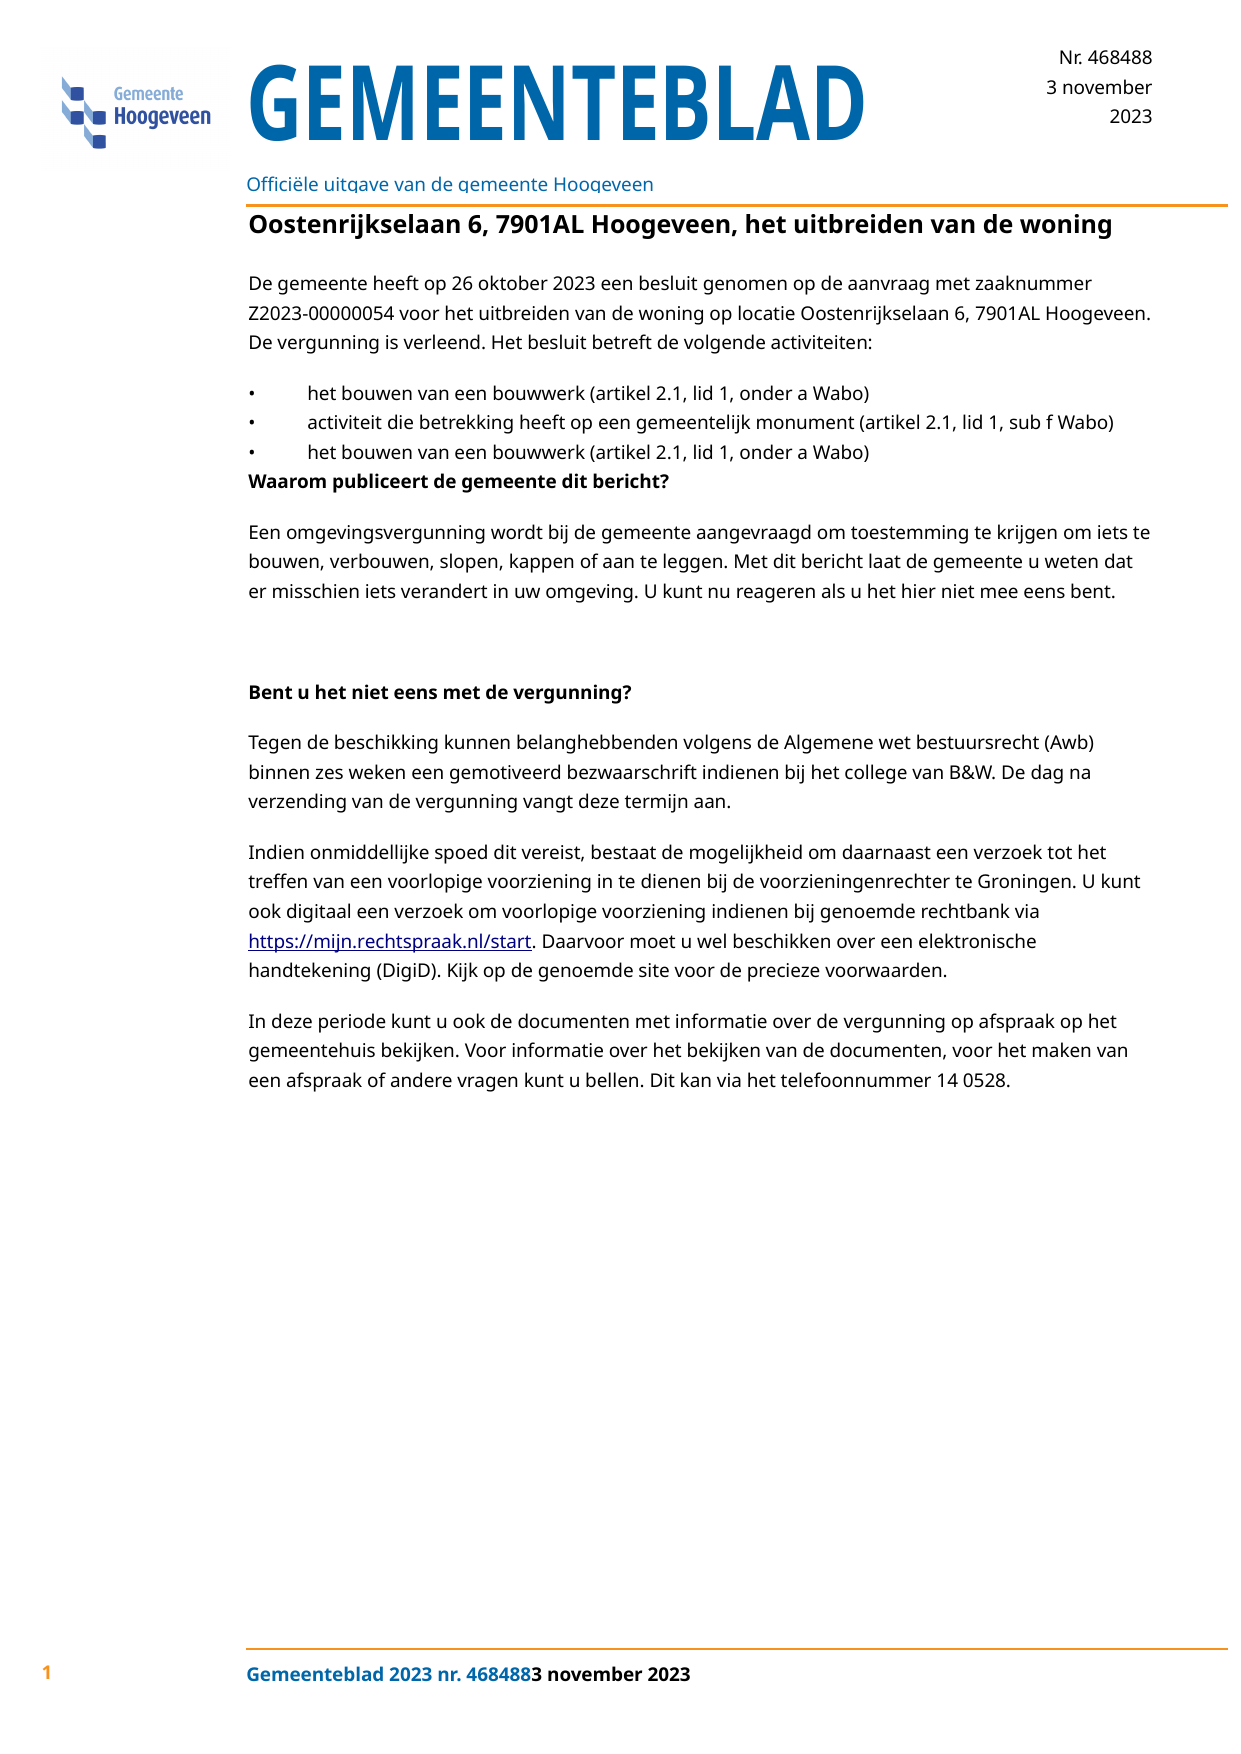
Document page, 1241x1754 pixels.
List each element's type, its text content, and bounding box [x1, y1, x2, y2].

text Indien onmiddellijke spoed dit vereist, bestaat de mogelijkheid om daarnaast een verzoek tot het treffen van een voorlopige voorziening in te dienen bij de voorzieningenrechter te Groningen. U kunt ook digitaal een verzoek om voorlopige voorziening indienen bij genoemde rechtbank via https://mijn.rechtspraak.nl/start. Daarvoor moet u wel beschikken over een elektronische handtekening (DigiD). Kijk op de genoemde site voor de precieze voorwaarden. [248, 839, 1152, 983]
picture [41, 47, 231, 172]
text Bent u het niet eens met de vergunning? [248, 679, 1152, 705]
text Oostenrijkselaan 6, 7901AL Hoogeveen, het uitbreiden van de woning [248, 207, 1152, 241]
text Waarom publiceert de gemeente dit bericht? [248, 469, 1152, 494]
text De gemeente heeft op 26 oktober 2023 een besluit genomen op de aanvraag met zaaknummer Z2023-00000054 voor het uitbreiden van de woning op locatie Oostenrijkselaan 6, 7901AL Hoogeveen. De vergunning is verleend. Het besluit betreft de volgende activiteiten: [248, 270, 1152, 355]
text Een omgevingsvergunning wordt bij de gemeente aangevraagd om toestemming te krijgen om iets te bouwen, verbouwen, slopen, kappen of aan te leggen. Met dit bericht laat de gemeente u weten dat er misschien iets verandert in uw omgeving. U kunt nu reageren als u het hier niet mee eens bent. [248, 519, 1152, 604]
list activiteit die betrekking heeft op een gemeentelijk monument (artikel 2.1, lid 1, sub f Wabo) [248, 409, 1152, 435]
list het bouwen van een bouwwerk (artikel 2.1, lid 1, onder a Wabo) [248, 380, 1152, 406]
text Tegen de beschikking kunnen belanghebbenden volgens de Algemene wet bestuursrecht (Awb) binnen zes weken een gemotiveerd bezwaarschrift indienen bij het college van B&W. De dag na verzending van de vergunning vangt deze termijn aan. [248, 729, 1152, 814]
list het bouwen van een bouwwerk (artikel 2.1, lid 1, onder a Wabo) [248, 439, 1152, 465]
text In deze periode kunt u ook de documenten met informatie over de vergunning op afspraak op het gemeentehuis bekijken. Voor informatie over het bekijken van de documenten, voor het maken van een afspraak of andere vragen kunt u bellen. Dit kan via het telefoonnummer 14 0528. [248, 1008, 1152, 1093]
